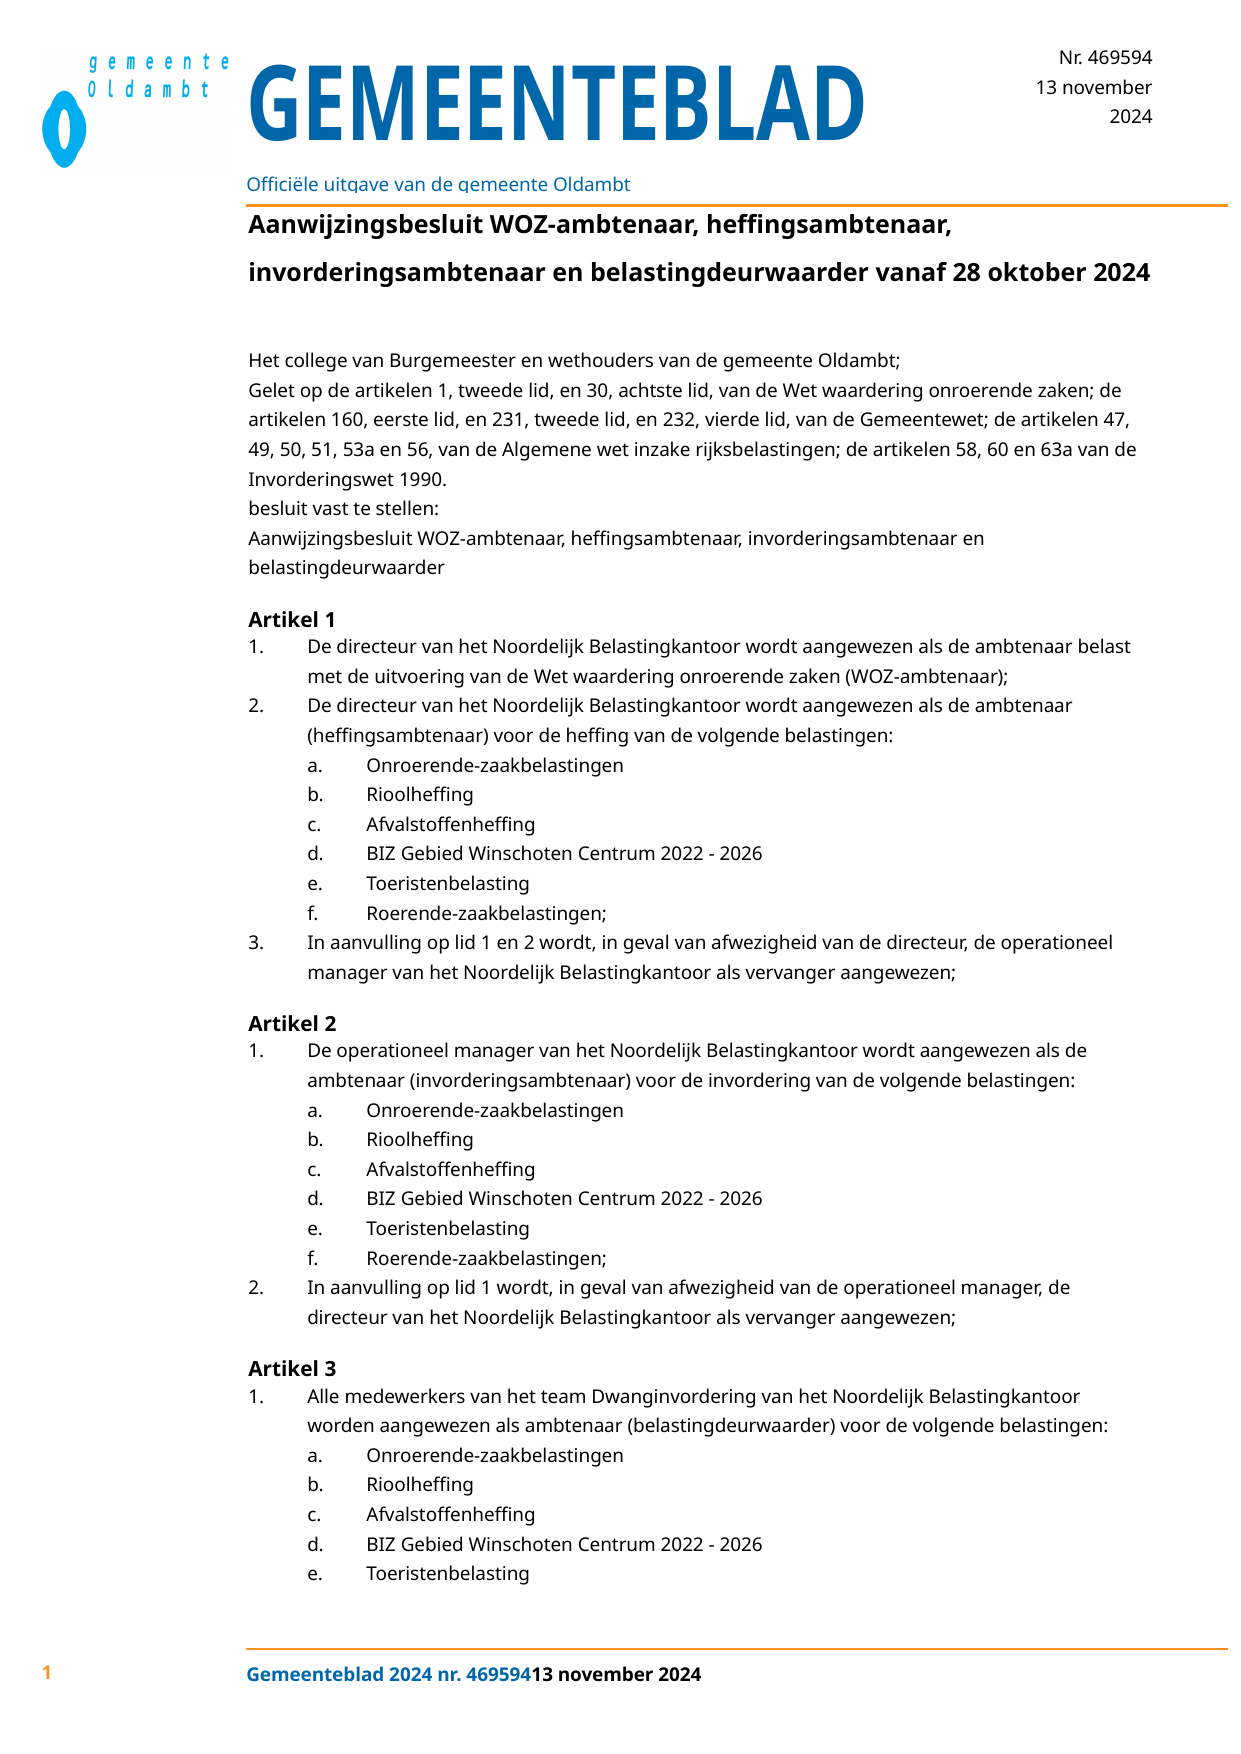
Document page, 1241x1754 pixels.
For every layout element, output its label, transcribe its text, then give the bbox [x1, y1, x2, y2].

list Afvalstoffenheffing [307, 811, 1152, 837]
list Rioolheffing [307, 781, 1152, 807]
list Toeristenbelasting [307, 1215, 1152, 1241]
text Artikel 3 [248, 1354, 1152, 1383]
list Rioolheffing [307, 1472, 1152, 1497]
text Aanwijzingsbesluit WOZ-ambtenaar, heffingsambtenaar, invorderingsambtenaar en belastingdeurwaarder vanaf 28 oktober 2024 [248, 207, 1152, 288]
list Onroerende-zaakbelastingen [307, 1097, 1152, 1123]
list Afvalstoffenheffing [307, 1501, 1152, 1527]
list In aanvulling op lid 1 wordt, in geval van afwezigheid van de operationeel manager, de directeur van het Noordelijk Belastingkantoor als vervanger aangewezen; [248, 1274, 1152, 1330]
text besluit vast te stellen: [248, 495, 1152, 521]
list BIZ Gebied Winschoten Centrum 2022 - 2026 [307, 841, 1152, 866]
list Onroerende-zaakbelastingen [307, 1442, 1152, 1468]
text Gelet op de artikelen 1, tweede lid, en 30, achtste lid, van de Wet waardering onroerende zaken; de artikelen 160, eerste lid, en 231, tweede lid, en 232, vierde lid, van de Gemeentewet; de artikelen 47, 49, 50, 51, 53a en 56, van de Algemene wet inzake rijksbelastingen; de artikelen 58, 60 en 63a van de Invorderingswet 1990. [248, 377, 1152, 492]
list Afvalstoffenheffing [307, 1156, 1152, 1182]
text Artikel 2 [248, 1009, 1152, 1038]
list Roerende-zaakbelastingen; [307, 900, 1152, 925]
list BIZ Gebied Winschoten Centrum 2022 - 2026 [307, 1186, 1152, 1211]
text Aanwijzingsbesluit WOZ-ambtenaar, heffingsambtenaar, invorderingsambtenaar en belastingdeurwaarder [248, 525, 1152, 580]
list De directeur van het Noordelijk Belastingkantoor wordt aangewezen als de ambtenaar (heffingsambtenaar) voor de heffing van de volgende belastingen: [248, 693, 1152, 748]
list In aanvulling op lid 1 en 2 wordt, in geval van afwezigheid van de directeur, de operationeel manager van het Noordelijk Belastingkantoor als vervanger aangewezen; [248, 929, 1152, 984]
list BIZ Gebied Winschoten Centrum 2022 - 2026 [307, 1531, 1152, 1556]
picture [41, 47, 231, 172]
list De operationeel manager van het Noordelijk Belastingkantoor wordt aangewezen als de ambtenaar (invorderingsambtenaar) voor de invordering van de volgende belastingen: [248, 1038, 1152, 1093]
list De directeur van het Noordelijk Belastingkantoor wordt aangewezen als de ambtenaar belast met de uitvoering van de Wet waardering onroerende zaken (WOZ-ambtenaar); [248, 633, 1152, 689]
text Artikel 1 [248, 605, 1152, 633]
text Het college van Burgemeester en wethouders van de gemeente Oldambt; [248, 347, 1152, 373]
list Toeristenbelasting [307, 870, 1152, 896]
list Alle medewerkers van het team Dwanginvordering van het Noordelijk Belastingkantoor worden aangewezen als ambtenaar (belastingdeurwaarder) voor de volgende belastingen: [248, 1383, 1152, 1438]
list Roerende-zaakbelastingen; [307, 1245, 1152, 1271]
list Toeristenbelasting [307, 1560, 1152, 1586]
list Onroerende-zaakbelastingen [307, 752, 1152, 777]
list Rioolheffing [307, 1126, 1152, 1152]
